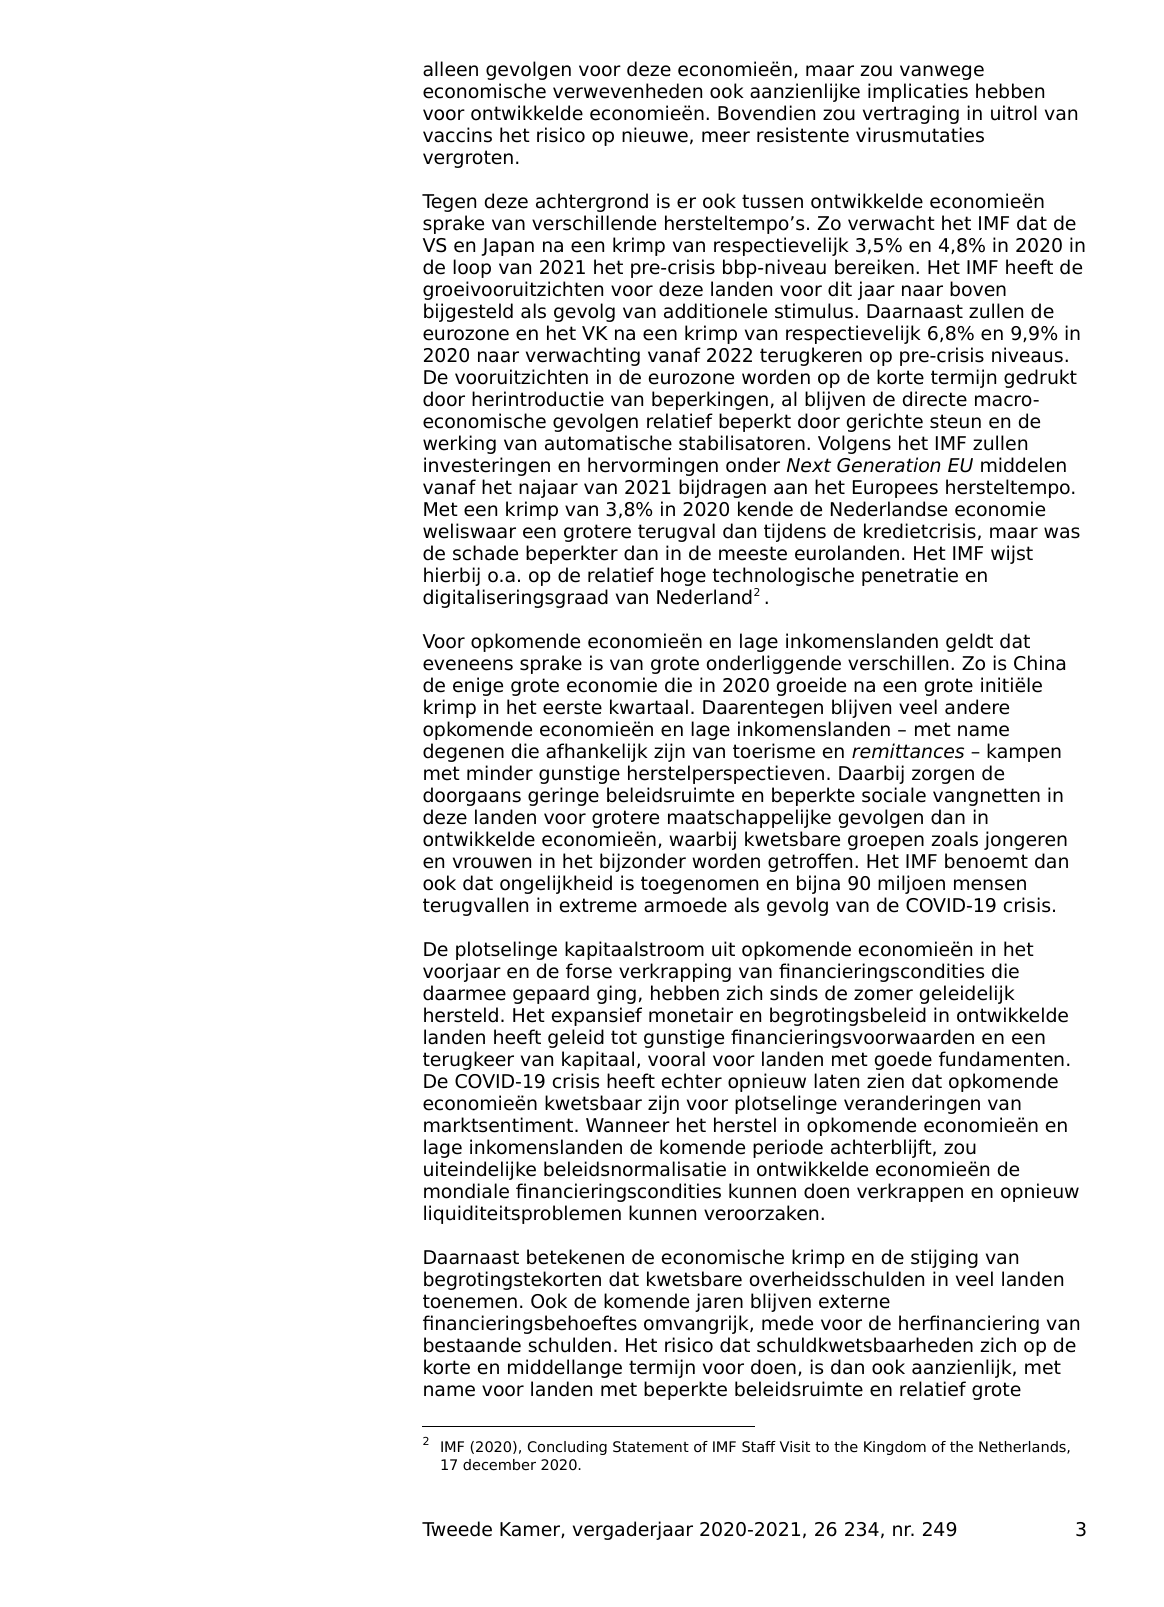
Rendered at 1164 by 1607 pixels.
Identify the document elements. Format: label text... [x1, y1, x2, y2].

text Voor opkomende economieën en lage inkomenslanden geldt dat eveneens sprake is van grote onderliggende verschillen. Zo is China de enige grote economie die in 2020 groeide na een grote initiële krimp in het eerste kwartaal. Daarentegen blijven veel andere opkomende economieën en lage inkomenslanden – met name degenen die afhankelijk zijn van toerisme en remittances – kampen met minder gunstige herstelperspectieven. Daarbij zorgen de doorgaans geringe beleidsruimte en beperkte sociale vangnetten in deze landen voor grotere maatschappelijke gevolgen dan in ontwikkelde economieën, waarbij kwetsbare groepen zoals jongeren en vrouwen in het bijzonder worden getroffen. Het IMF benoemt dan ook dat ongelijkheid is toegenomen en bijna 90 miljoen mensen terugvallen in extreme armoede als gevolg van de COVID-19 crisis. [422, 631, 1087, 917]
text alleen gevolgen voor deze economieën, maar zou vanwege economische verwevenheden ook aanzienlijke implicaties hebben voor ontwikkelde economieën. Bovendien zou vertraging in uitrol van vaccins het risico op nieuwe, meer resistente virusmutaties vergroten. [422, 59, 1087, 169]
text De plotselinge kapitaalstroom uit opkomende economieën in het voorjaar en de forse verkrapping van financieringscondities die daarmee gepaard ging, hebben zich sinds de zomer geleidelijk hersteld. Het expansief monetair en begrotingsbeleid in ontwikkelde landen heeft geleid tot gunstige financieringsvoorwaarden en een terugkeer van kapitaal, vooral voor landen met goede fundamenten. De COVID-19 crisis heeft echter opnieuw laten zien dat opkomende economieën kwetsbaar zijn voor plotselinge veranderingen van marktsentiment. Wanneer het herstel in opkomende economieën en lage inkomenslanden de komende periode achterblijft, zou uiteindelijke beleidsnormalisatie in ontwikkelde economieën de mondiale financieringscondities kunnen doen verkrappen en opnieuw liquiditeitsproblemen kunnen veroorzaken. [422, 939, 1087, 1224]
text Tegen deze achtergrond is er ook tussen ontwikkelde economieën sprake van verschillende hersteltempo’s. Zo verwacht het IMF dat de VS en Japan na een krimp van respectievelijk 3,5% en 4,8% in 2020 in de loop van 2021 het pre-crisis bbp-niveau bereiken. Het IMF heeft de groeivooruitzichten voor deze landen voor dit jaar naar boven bijgesteld als gevolg van additionele stimulus. Daarnaast zullen de eurozone en het VK na een krimp van respectievelijk 6,8% en 9,9% in 2020 naar verwachting vanaf 2022 terugkeren op pre-crisis niveaus. De vooruitzichten in de eurozone worden op de korte termijn gedrukt door herintroductie van beperkingen, al blijven de directe macro-economische gevolgen relatief beperkt door gerichte steun en de werking van automatische stabilisatoren. Volgens het IMF zullen investeringen en hervormingen onder Next Generation EU middelen vanaf het najaar van 2021 bijdragen aan het Europees hersteltempo. Met een krimp van 3,8% in 2020 kende de Nederlandse economie weliswaar een grotere terugval dan tijdens de kredietcrisis, maar was de schade beperkter dan in de meeste eurolanden. Het IMF wijst hierbij o.a. op de relatief hoge technologische penetratie en digitaliseringsgraad van Nederland. [422, 191, 1087, 609]
text Daarnaast betekenen de economische krimp en de stijging van begrotingstekorten dat kwetsbare overheidsschulden in veel landen toenemen. Ook de komende jaren blijven externe financieringsbehoeftes omvangrijk, mede voor de herfinanciering van bestaande schulden. Het risico dat schuldkwetsbaarheden zich op de korte en middellange termijn voor doen, is dan ook aanzienlijk, met name voor landen met beperkte beleidsruimte en relatief grote [422, 1247, 1087, 1401]
text IMF (2020), Concluding Statement of IMF Staff Visit to the Kingdom of the Netherlands, 17 december 2020. [422, 1435, 1087, 1474]
